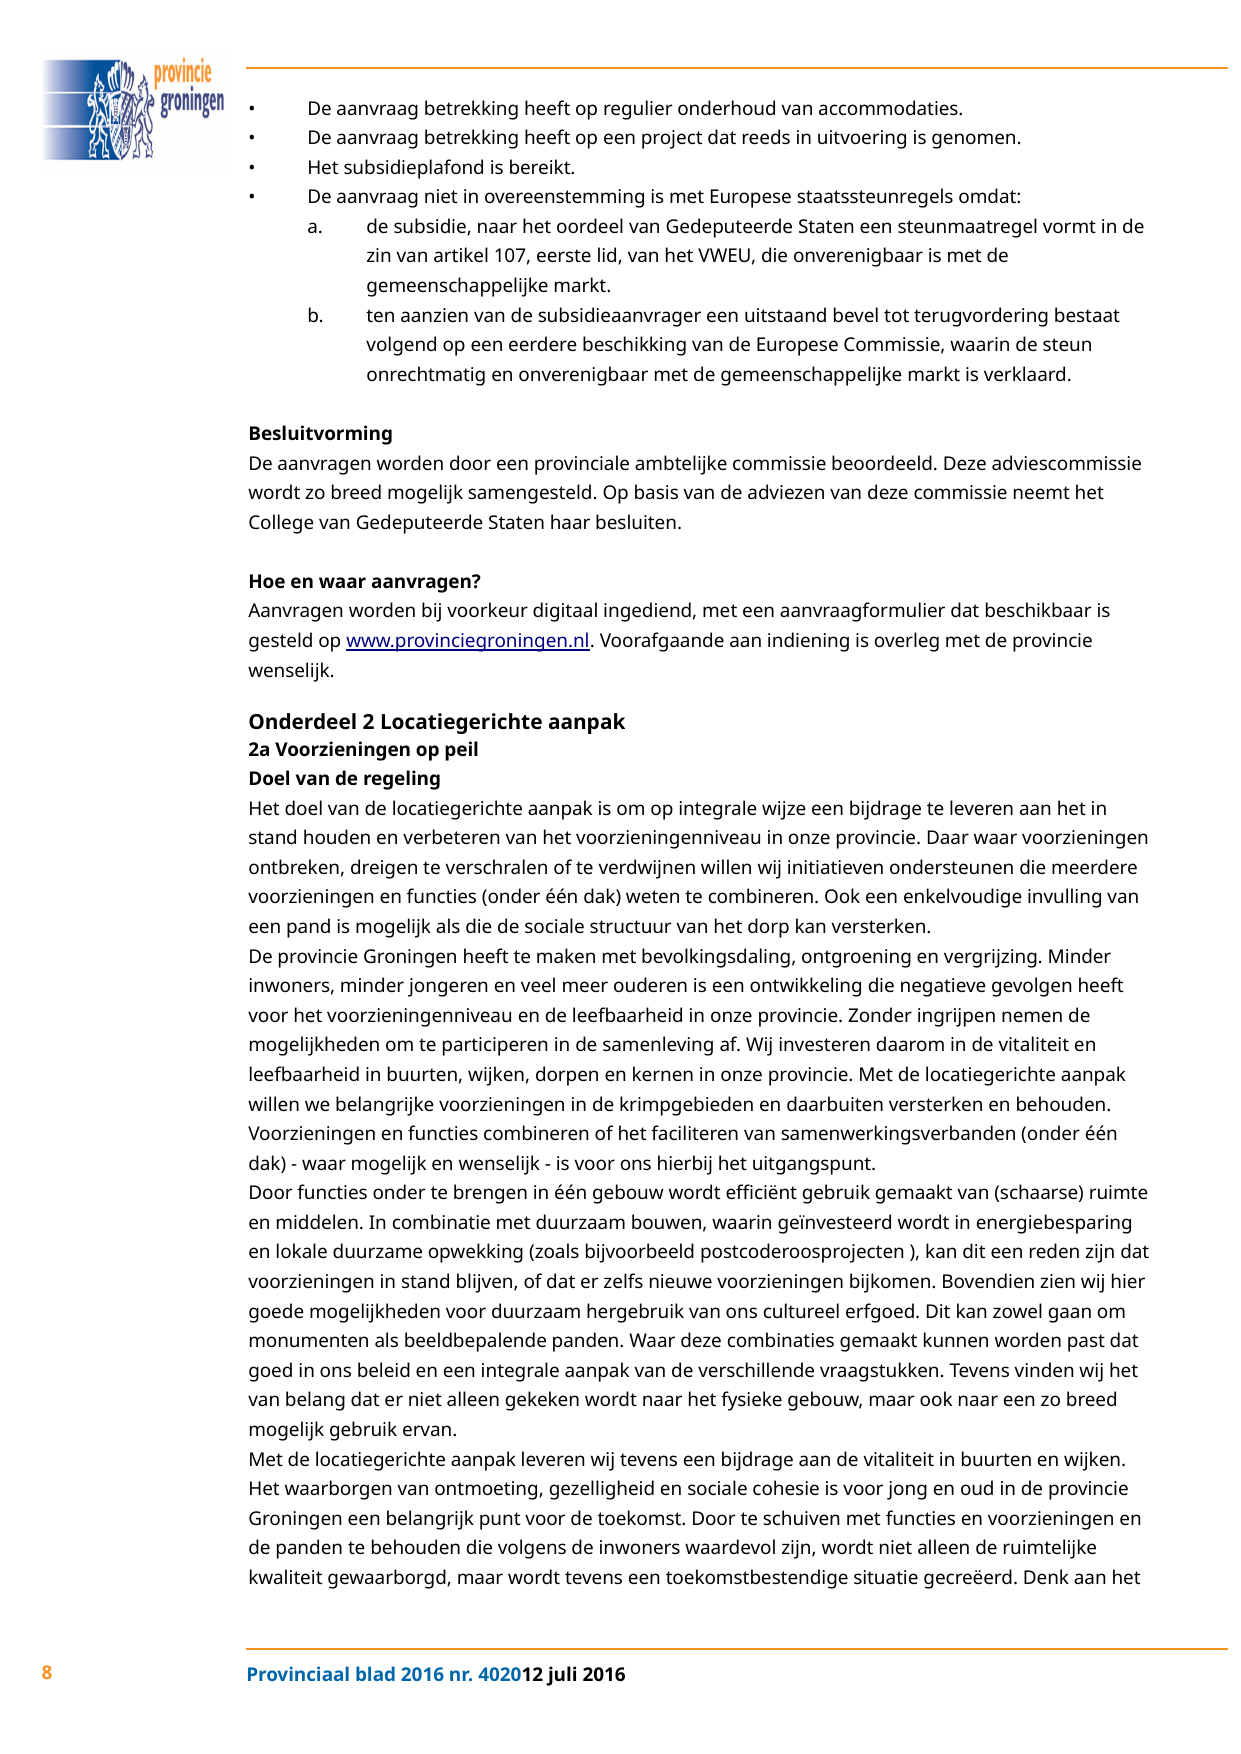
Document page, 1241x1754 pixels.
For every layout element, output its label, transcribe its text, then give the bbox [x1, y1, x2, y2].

list de subsidie, naar het oordeel van Gedeputeerde Staten een steunmaatregel vormt in de zin van artikel 107, eerste lid, van het VWEU, die onverenigbaar is met de gemeenschappelijke markt. [307, 213, 1152, 298]
text Doel van de regeling [248, 765, 1152, 791]
list De aanvraag betrekking heeft op regulier onderhoud van accommodaties. [248, 95, 1152, 121]
text Hoe en waar aanvragen? [248, 568, 1152, 594]
list ten aanzien van de subsidieaanvrager een uitstaand bevel tot terugvordering bestaat volgend op een eerdere beschikking van de Europese Commissie, waarin de steun onrechtmatig en onverenigbaar met de gemeenschappelijke markt is verklaard. [307, 302, 1152, 387]
text De provincie Groningen heeft te maken met bevolkingsdaling, ontgroening en vergrijzing. Minder inwoners, minder jongeren en veel meer ouderen is een ontwikkeling die negatieve gevolgen heeft voor het voorzieningenniveau en de leefbaarheid in onze provincie. Zonder ingrijpen nemen de mogelijkheden om te participeren in de samenleving af. Wij investeren daarom in de vitaliteit en leefbaarheid in buurten, wijken, dorpen en kernen in onze provincie. Met de locatiegerichte aanpak willen we belangrijke voorzieningen in de krimpgebieden en daarbuiten versterken en behouden. Voorzieningen en functies combineren of het faciliteren van samenwerkingsverbanden (onder één dak) - waar mogelijk en wenselijk - is voor ons hierbij het uitgangspunt. [248, 943, 1152, 1176]
text De aanvragen worden door een provinciale ambtelijke commissie beoordeeld. Deze adviescommissie wordt zo breed mogelijk samengesteld. Op basis van de adviezen van deze commissie neemt het College van Gedeputeerde Staten haar besluiten. [248, 450, 1152, 535]
list De aanvraag niet in overeenstemming is met Europese staatssteunregels omdat: [248, 183, 1152, 209]
list De aanvraag betrekking heeft op een project dat reeds in uitvoering is genomen. [248, 124, 1152, 150]
text Aanvragen worden bij voorkeur digitaal ingediend, met een aanvraagformulier dat beschikbaar is gesteld op www.provinciegroningen.nl. Voorafgaande aan indiening is overleg met de provincie wenselijk. [248, 598, 1152, 683]
text 2a Voorzieningen op peil [248, 736, 1152, 761]
picture [41, 47, 231, 172]
text Door functies onder te brengen in één gebouw wordt efficiënt gebruik gemaakt van (schaarse) ruimte en middelen. In combinatie met duurzaam bouwen, waarin geïnvesteerd wordt in energiebesparing en lokale duurzame opwekking (zoals bijvoorbeeld postcoderoosprojecten ), kan dit een reden zijn dat voorzieningen in stand blijven, of dat er zelfs nieuwe voorzieningen bijkomen. Bovendien zien wij hier goede mogelijkheden voor duurzaam hergebruik van ons cultureel erfgoed. Dit kan zowel gaan om monumenten als beeldbepalende panden. Waar deze combinaties gemaakt kunnen worden past dat goed in ons beleid en een integrale aanpak van de verschillende vraagstukken. Tevens vinden wij het van belang dat er niet alleen gekeken wordt naar het fysieke gebouw, maar ook naar een zo breed mogelijk gebruik ervan. [248, 1179, 1152, 1442]
text Met de locatiegerichte aanpak leveren wij tevens een bijdrage aan de vitaliteit in buurten en wijken. Het waarborgen van ontmoeting, gezelligheid en sociale cohesie is voor jong en oud in de provincie Groningen een belangrijk punt voor de toekomst. Door te schuiven met functies en voorzieningen en de panden te behouden die volgens de inwoners waardevol zijn, wordt niet alleen de ruimtelijke kwaliteit gewaarborgd, maar wordt tevens een toekomstbestendige situatie gecreëerd. Denk aan het [248, 1446, 1152, 1590]
text Besluitvorming [248, 420, 1152, 446]
list Het subsidieplafond is bereikt. [248, 154, 1152, 180]
text Het doel van de locatiegerichte aanpak is om op integrale wijze een bijdrage te leveren aan het in stand houden en verbeteren van het voorzieningenniveau in onze provincie. Daar waar voorzieningen ontbreken, dreigen te verschralen of te verdwijnen willen wij initiatieven ondersteunen die meerdere voorzieningen en functies (onder één dak) weten te combineren. Ook een enkelvoudige invulling van een pand is mogelijk als die de sociale structuur van het dorp kan versterken. [248, 795, 1152, 939]
text Onderdeel 2 Locatiegerichte aanpak [248, 707, 1152, 736]
